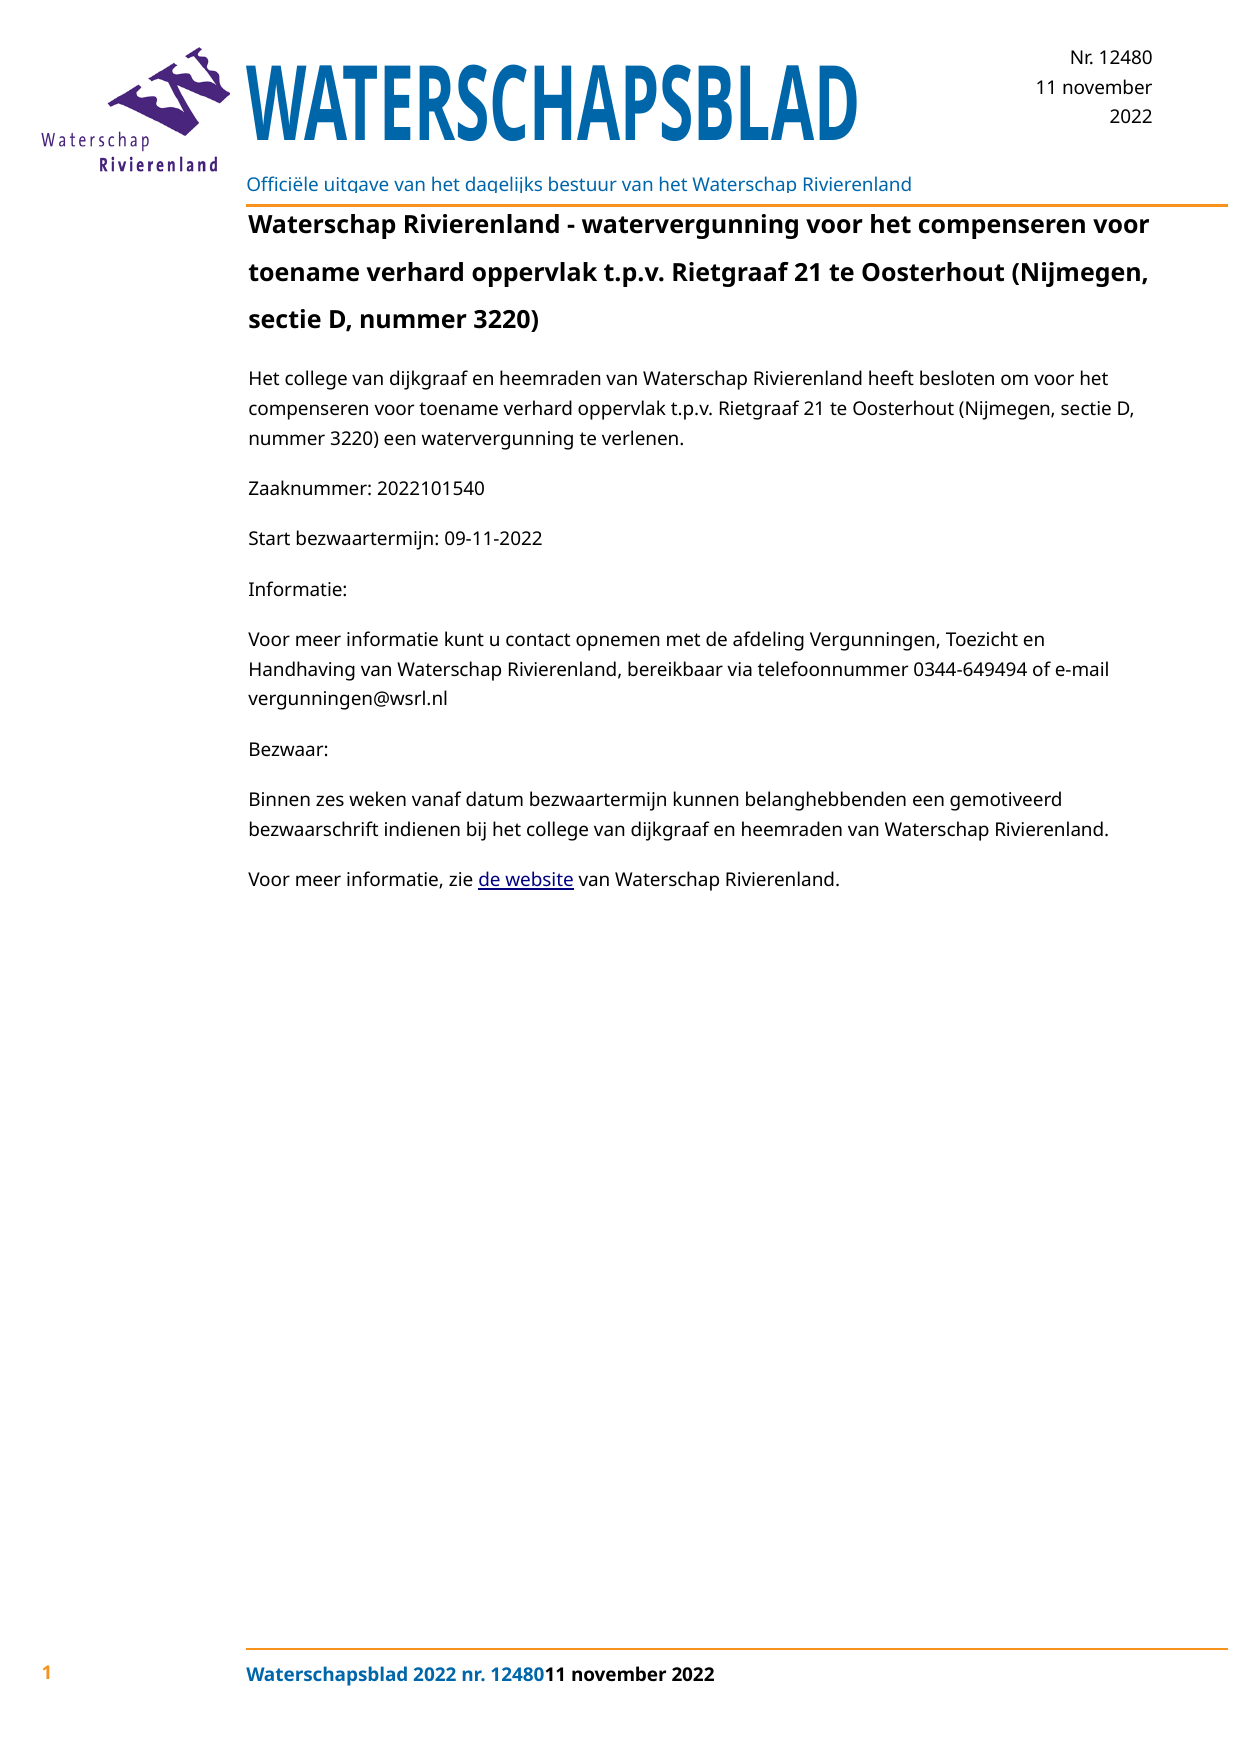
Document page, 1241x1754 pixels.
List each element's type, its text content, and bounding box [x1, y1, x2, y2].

picture [41, 47, 231, 172]
text Voor meer informatie kunt u contact opnemen met de afdeling Vergunningen, Toezicht en Handhaving van Waterschap Rivierenland, bereikbaar via telefoonnummer 0344-649494 of e-mail vergunningen@wsrl.nl [248, 626, 1152, 711]
text Voor meer informatie, zie de website van Waterschap Rivierenland. [248, 866, 1152, 892]
text Bezwaar: [248, 736, 1152, 762]
text Waterschap Rivierenland - watervergunning voor het compenseren voor toename verhard oppervlak t.p.v. Rietgraaf 21 te Oosterhout (Nijmegen, sectie D, nummer 3220) [248, 207, 1152, 336]
text Informatie: [248, 576, 1152, 602]
text Start bezwaartermijn: 09-11-2022 [248, 526, 1152, 551]
text Binnen zes weken vanaf datum bezwaartermijn kunnen belanghebbenden een gemotiveerd bezwaarschrift indienen bij het college van dijkgraaf en heemraden van Waterschap Rivierenland. [248, 786, 1152, 842]
text Het college van dijkgraaf en heemraden van Waterschap Rivierenland heeft besloten om voor het compenseren voor toename verhard oppervlak t.p.v. Rietgraaf 21 te Oosterhout (Nijmegen, sectie D, nummer 3220) een watervergunning te verlenen. [248, 366, 1152, 450]
text Zaaknummer: 2022101540 [248, 475, 1152, 501]
